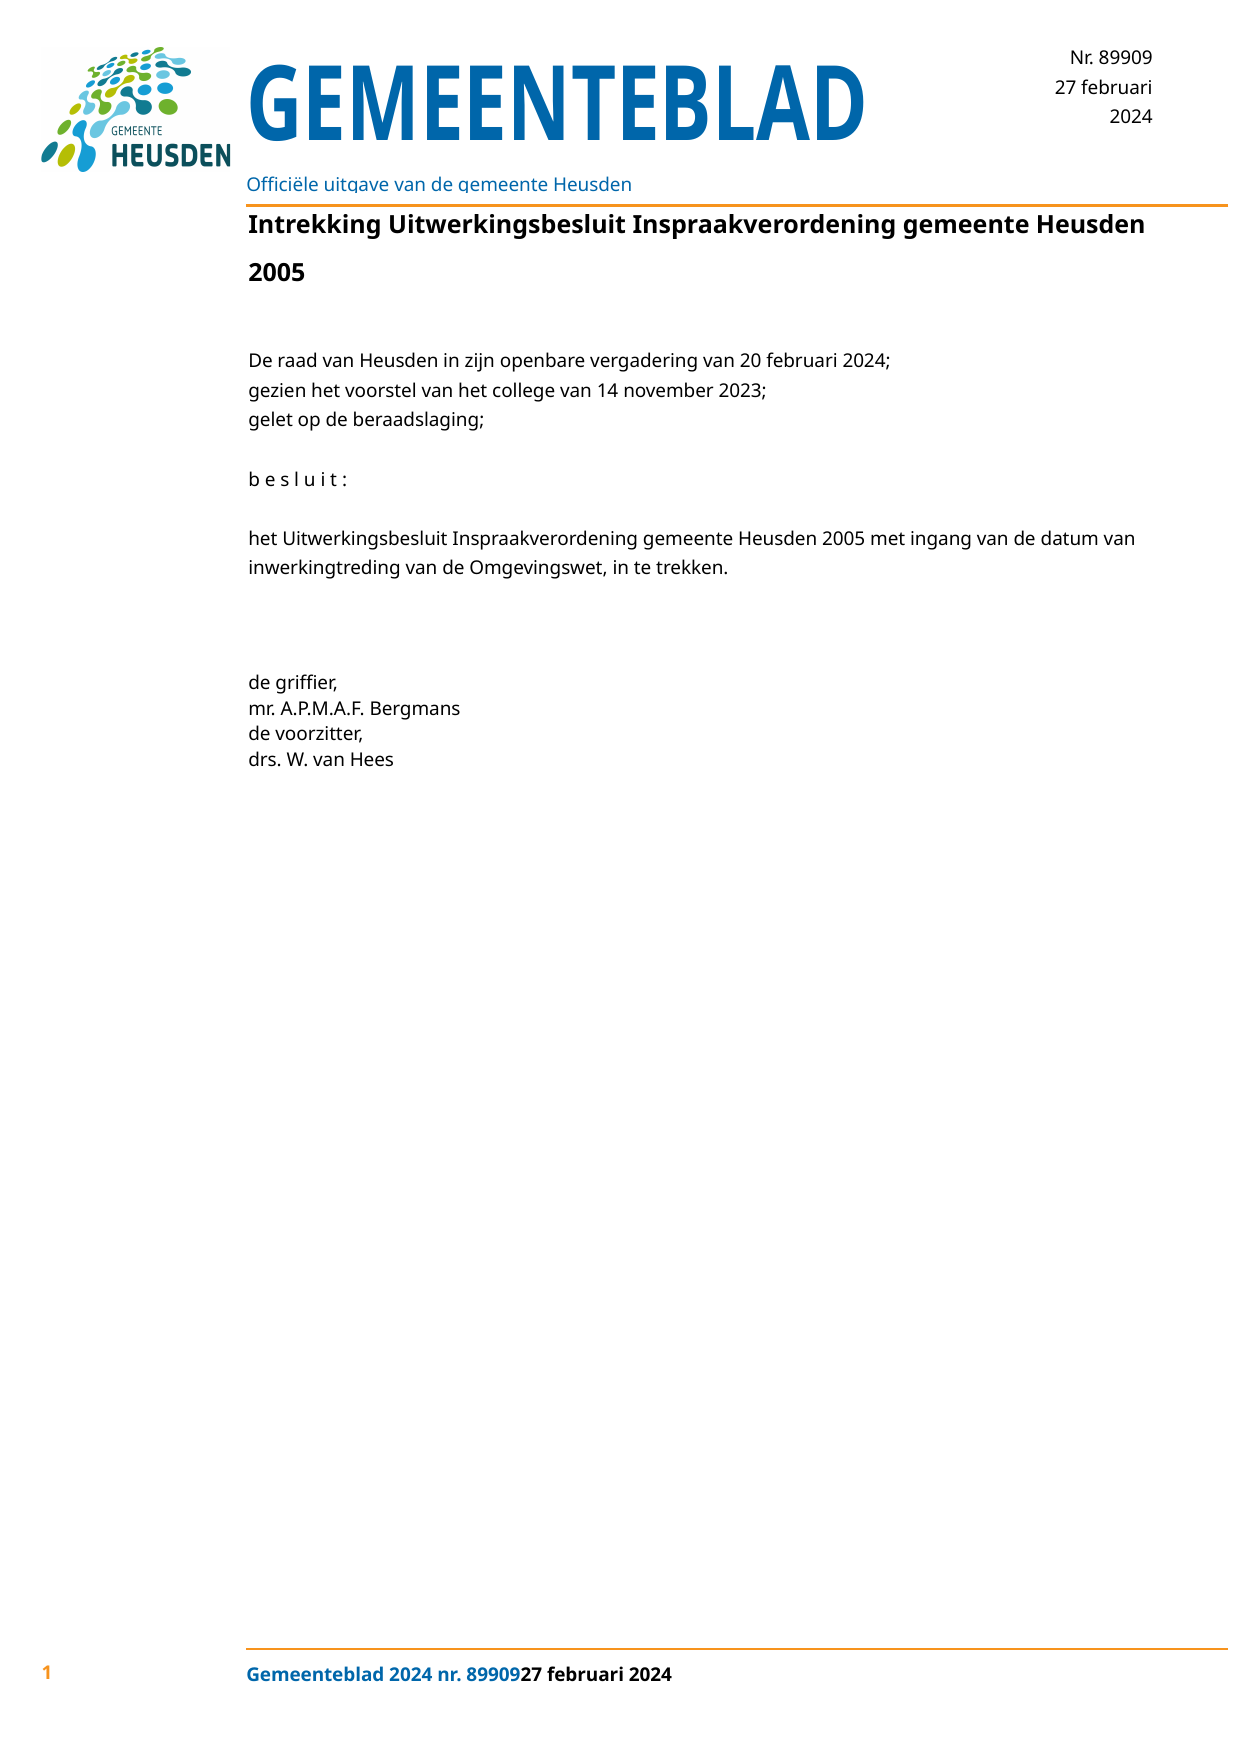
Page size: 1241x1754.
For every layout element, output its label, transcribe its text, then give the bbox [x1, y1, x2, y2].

text de voorzitter, [248, 721, 1152, 746]
text gezien het voorstel van het college van 14 november 2023; [248, 377, 1152, 403]
text mr. A.P.M.A.F. Bergmans [248, 695, 1152, 721]
text gelet op de beraadslaging; [248, 407, 1152, 432]
text de griffier, [248, 669, 1152, 695]
text het Uitwerkingsbesluit Inspraakverordening gemeente Heusden 2005 met ingang van de datum van inwerkingtreding van de Omgevingswet, in te trekken. [248, 525, 1152, 580]
text drs. W. van Hees [248, 746, 1152, 772]
text De raad van Heusden in zijn openbare vergadering van 20 februari 2024; [248, 347, 1152, 373]
text b e s l u i t : [248, 466, 1152, 492]
text Intrekking Uitwerkingsbesluit Inspraakverordening gemeente Heusden 2005 [248, 207, 1152, 288]
picture [41, 47, 231, 172]
